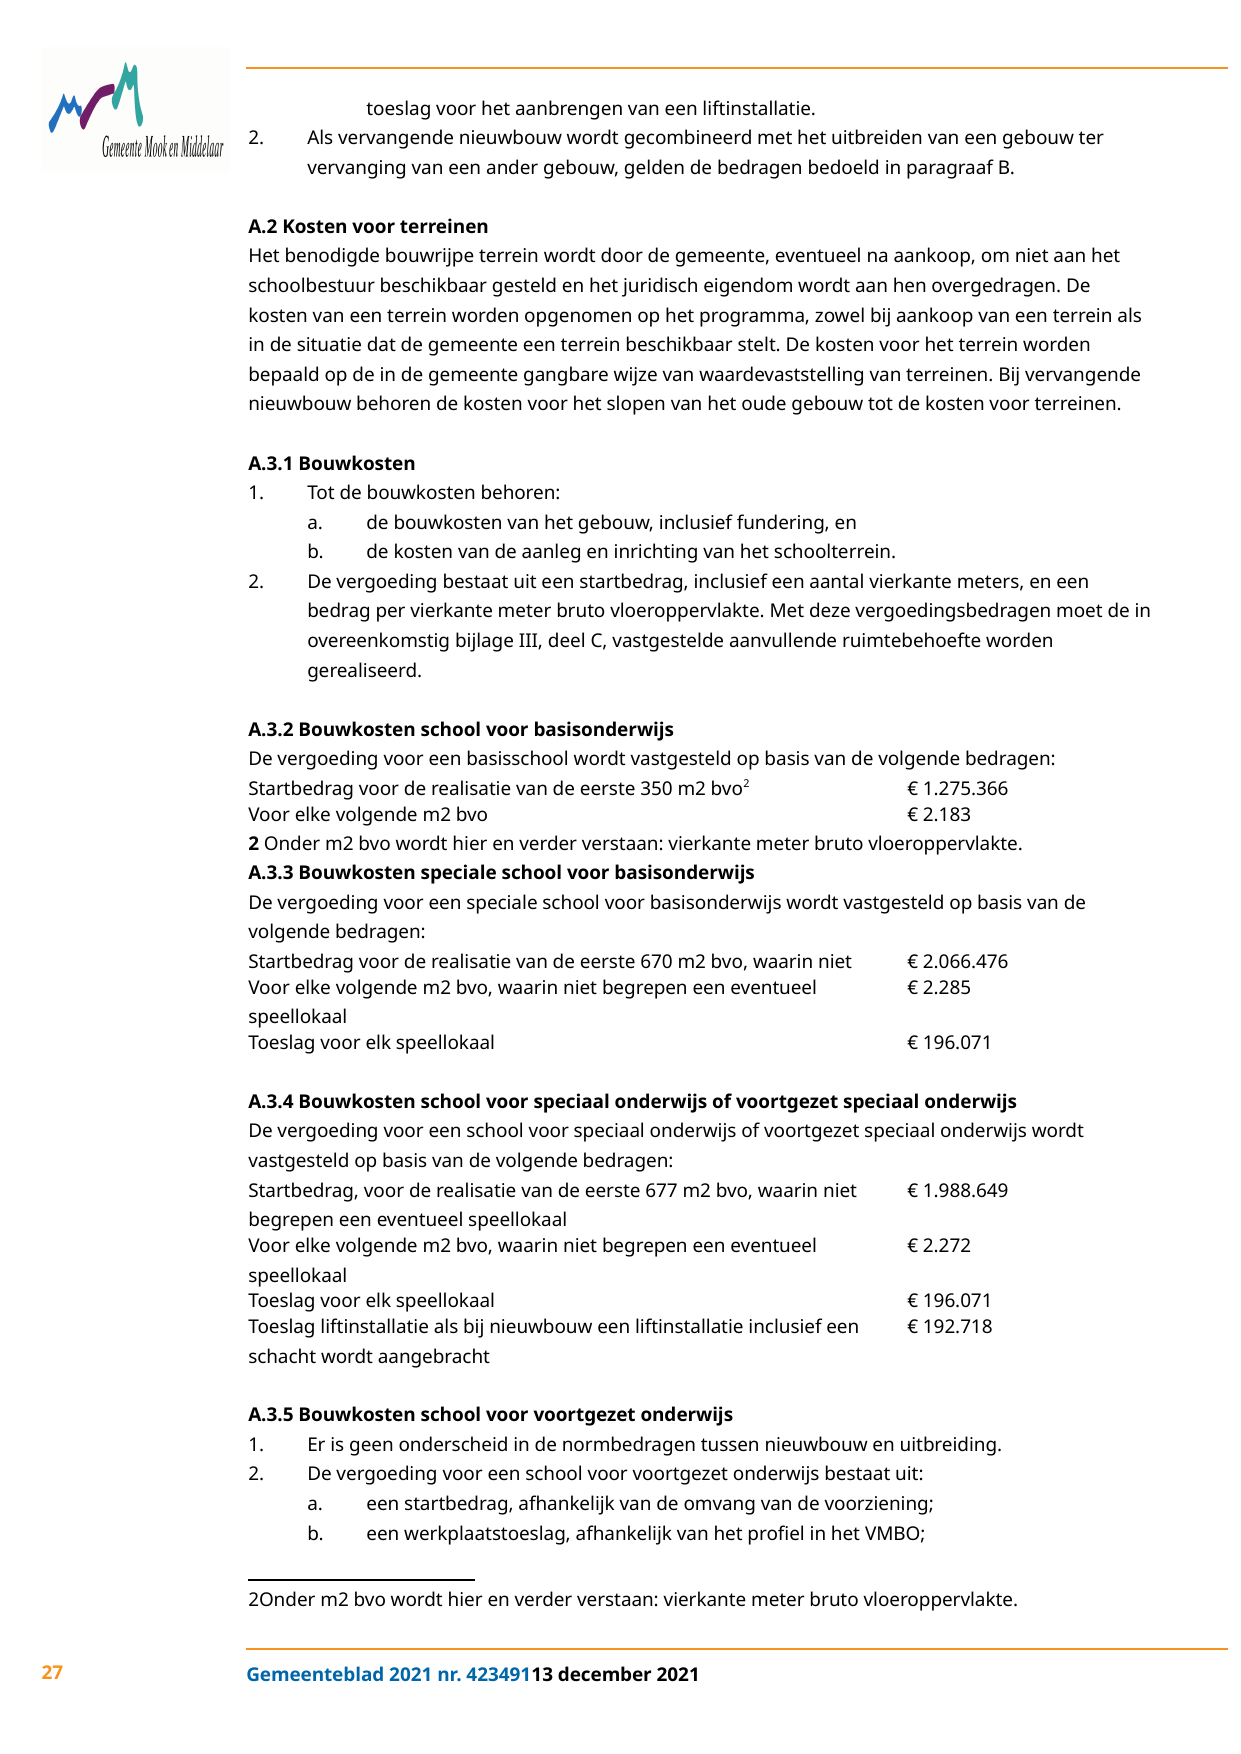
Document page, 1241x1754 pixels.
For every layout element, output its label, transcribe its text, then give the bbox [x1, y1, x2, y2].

table_cell € 2.285 [907, 974, 1152, 1029]
table_cell Voor elke volgende m2 bvo [248, 801, 907, 827]
table_cell € 192.718 [907, 1313, 1152, 1368]
table_cell € 196.071 [907, 1030, 1152, 1055]
text Het benodigde bouwrijpe terrein wordt door de gemeente, eventueel na aankoop, om niet aan het schoolbestuur beschikbaar gesteld en het juridisch eigendom wordt aan hen overgedragen. De kosten van een terrein worden opgenomen op het programma, zowel bij aankoop van een terrein als in de situatie dat de gemeente een terrein beschikbaar stelt. De kosten voor het terrein worden bepaald op de in de gemeente gangbare wijze van waardevaststelling van terreinen. Bij vervangende nieuwbouw behoren de kosten voor het slopen van het oude gebouw tot de kosten voor terreinen. [248, 243, 1152, 416]
table_cell Toeslag liftinstallatie als bij nieuwbouw een liftinstallatie inclusief een schacht wordt aangebracht [248, 1313, 907, 1368]
list de bouwkosten van het gebouw, inclusief fundering, en [307, 509, 1152, 535]
text A.2 Kosten voor terreinen [248, 213, 1152, 239]
list De vergoeding bestaat uit een startbedrag, inclusief een aantal vierkante meters, en een bedrag per vierkante meter bruto vloeroppervlakte. Met deze vergoedingsbedragen moet de in overeenkomstig bijlage III, deel C, vastgestelde aanvullende ruimtebehoefte worden gerealiseerd. [248, 568, 1152, 683]
list Er is geen onderscheid in de normbedragen tussen nieuwbouw en uitbreiding. [248, 1431, 1152, 1457]
text A.3.4 Bouwkosten school voor speciaal onderwijs of voortgezet speciaal onderwijs [248, 1088, 1152, 1114]
list De vergoeding voor een school voor voortgezet onderwijs bestaat uit: [248, 1461, 1152, 1486]
table_cell € 196.071 [907, 1288, 1152, 1313]
table_cell Toeslag voor elk speellokaal [248, 1288, 907, 1313]
table_header € 2.066.476 [907, 949, 1152, 974]
text 2 Onder m2 bvo wordt hier en verder verstaan: vierkante meter bruto vloeroppervlakte. [248, 830, 1152, 856]
table_cell Toeslag voor elk speellokaal [248, 1030, 907, 1055]
table_cell Voor elke volgende m2 bvo, waarin niet begrepen een eventueel speellokaal [248, 974, 907, 1029]
list een startbedrag, afhankelijk van de omvang van de voorziening; [307, 1490, 1152, 1516]
list Als vervangende nieuwbouw wordt gecombineerd met het uitbreiden van een gebouw ter vervanging van een ander gebouw, gelden de bedragen bedoeld in paragraaf B. [248, 124, 1152, 180]
text A.3.2 Bouwkosten school voor basisonderwijs [248, 716, 1152, 742]
text A.3.1 Bouwkosten [248, 450, 1152, 476]
table_cell € 2.272 [907, 1232, 1152, 1287]
list toeslag voor het aanbrengen van een liftinstallatie. [307, 95, 1152, 121]
picture [41, 47, 231, 172]
text A.3.3 Bouwkosten speciale school voor basisonderwijs [248, 859, 1152, 885]
table_header € 1.275.366 [907, 775, 1152, 801]
text De vergoeding voor een school voor speciaal onderwijs of voortgezet speciaal onderwijs wordt vastgesteld op basis van de volgende bedragen: [248, 1118, 1152, 1173]
table_header Startbedrag, voor de realisatie van de eerste 677 m2 bvo, waarin niet begrepen een eventueel speellokaal [248, 1177, 907, 1232]
list een werkplaatstoeslag, afhankelijk van het profiel in het VMBO; [307, 1520, 1152, 1545]
list de kosten van de aanleg en inrichting van het schoolterrein. [307, 538, 1152, 564]
table_header Startbedrag voor de realisatie van de eerste 670 m2 bvo, waarin niet [248, 949, 907, 974]
table_cell € 2.183 [907, 801, 1152, 827]
table_header Startbedrag voor de realisatie van de eerste 350 m2 bvo [248, 775, 907, 801]
table_header € 1.988.649 [907, 1177, 1152, 1232]
text A.3.5 Bouwkosten school voor voortgezet onderwijs [248, 1401, 1152, 1427]
text De vergoeding voor een basisschool wordt vastgesteld op basis van de volgende bedragen: [248, 746, 1152, 771]
text De vergoeding voor een speciale school voor basisonderwijs wordt vastgesteld op basis van de volgende bedragen: [248, 889, 1152, 944]
table_cell Voor elke volgende m2 bvo, waarin niet begrepen een eventueel speellokaal [248, 1232, 907, 1287]
list Tot de bouwkosten behoren: [248, 479, 1152, 505]
